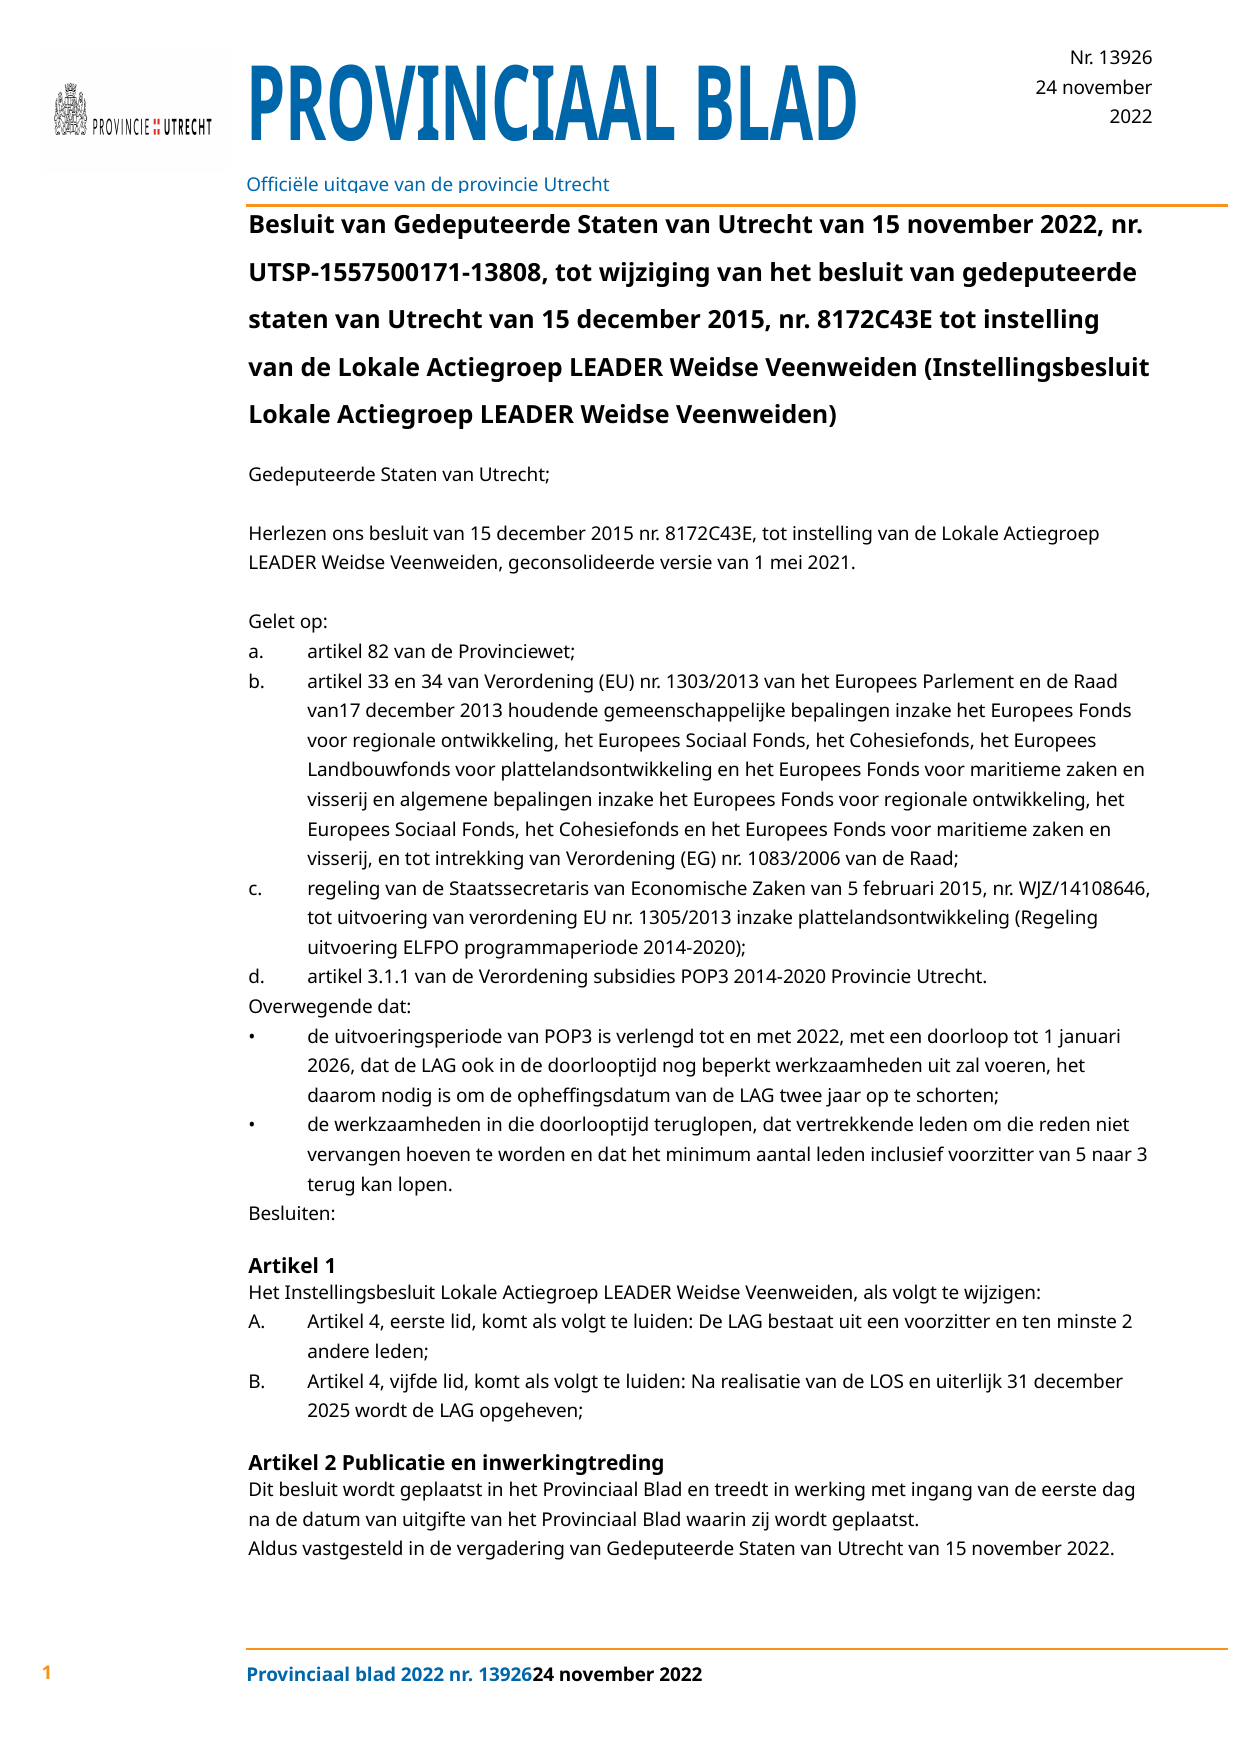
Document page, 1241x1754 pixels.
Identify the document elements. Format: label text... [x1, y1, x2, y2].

list Artikel 4, vijfde lid, komt als volgt te luiden: Na realisatie van de LOS en uiterlijk 31 december 2025 wordt de LAG opgeheven; [248, 1368, 1152, 1423]
text Artikel 2 Publicatie en inwerkingtreding [248, 1448, 1152, 1476]
list artikel 33 en 34 van Verordening (EU) nr. 1303/2013 van het Europees Parlement en de Raad van17 december 2013 houdende gemeenschappelijke bepalingen inzake het Europees Fonds voor regionale ontwikkeling, het Europees Sociaal Fonds, het Cohesiefonds, het Europees Landbouwfonds voor plattelandsontwikkeling en het Europees Fonds voor maritieme zaken en visserij en algemene bepalingen inzake het Europees Fonds voor regionale ontwikkeling, het Europees Sociaal Fonds, het Cohesiefonds en het Europees Fonds voor maritieme zaken en visserij, en tot intrekking van Verordening (EG) nr. 1083/2006 van de Raad; [248, 668, 1152, 871]
list Artikel 4, eerste lid, komt als volgt te luiden: De LAG bestaat uit een voorzitter en ten minste 2 andere leden; [248, 1309, 1152, 1364]
text Gedeputeerde Staten van Utrecht; [248, 461, 1152, 486]
text Besluiten: [248, 1200, 1152, 1226]
text Herlezen ons besluit van 15 december 2015 nr. 8172C43E, tot instelling van de Lokale Actiegroep LEADER Weidse Veenweiden, geconsolideerde versie van 1 mei 2021. [248, 520, 1152, 575]
text Gelet op: [248, 609, 1152, 634]
text Aldus vastgesteld in de vergadering van Gedeputeerde Staten van Utrecht van 15 november 2022. [248, 1536, 1152, 1561]
text Dit besluit wordt geplaatst in het Provinciaal Blad en treedt in werking met ingang van de eerste dag na de datum van uitgifte van het Provinciaal Blad waarin zij wordt geplaatst. [248, 1476, 1152, 1532]
list de uitvoeringsperiode van POP3 is verlengd tot en met 2022, met een doorloop tot 1 januari 2026, dat de LAG ook in de doorlooptijd nog beperkt werkzaamheden uit zal voeren, het daarom nodig is om de opheffingsdatum van de LAG twee jaar op te schorten; [248, 1023, 1152, 1108]
list artikel 3.1.1 van de Verordening subsidies POP3 2014-2020 Provincie Utrecht. [248, 964, 1152, 989]
list artikel 82 van de Provinciewet; [248, 638, 1152, 664]
list regeling van de Staatssecretaris van Economische Zaken van 5 februari 2015, nr. WJZ/14108646, tot uitvoering van verordening EU nr. 1305/2013 inzake plattelandsontwikkeling (Regeling uitvoering ELFPO programmaperiode 2014-2020); [248, 875, 1152, 960]
picture [41, 47, 231, 172]
text Besluit van Gedeputeerde Staten van Utrecht van 15 november 2022, nr. UTSP-1557500171-13808, tot wijziging van het besluit van gedeputeerde staten van Utrecht van 15 december 2015, nr. 8172C43E tot instelling van de Lokale Actiegroep LEADER Weidse Veenweiden (Instellingsbesluit Lokale Actiegroep LEADER Weidse Veenweiden) [248, 207, 1152, 431]
text Artikel 1 [248, 1251, 1152, 1279]
text Overwegende dat: [248, 993, 1152, 1019]
text Het Instellingsbesluit Lokale Actiegroep LEADER Weidse Veenweiden, als volgt te wijzigen: [248, 1279, 1152, 1305]
list de werkzaamheden in die doorlooptijd teruglopen, dat vertrekkende leden om die reden niet vervangen hoeven te worden en dat het minimum aantal leden inclusief voorzitter van 5 naar 3 terug kan lopen. [248, 1112, 1152, 1196]
